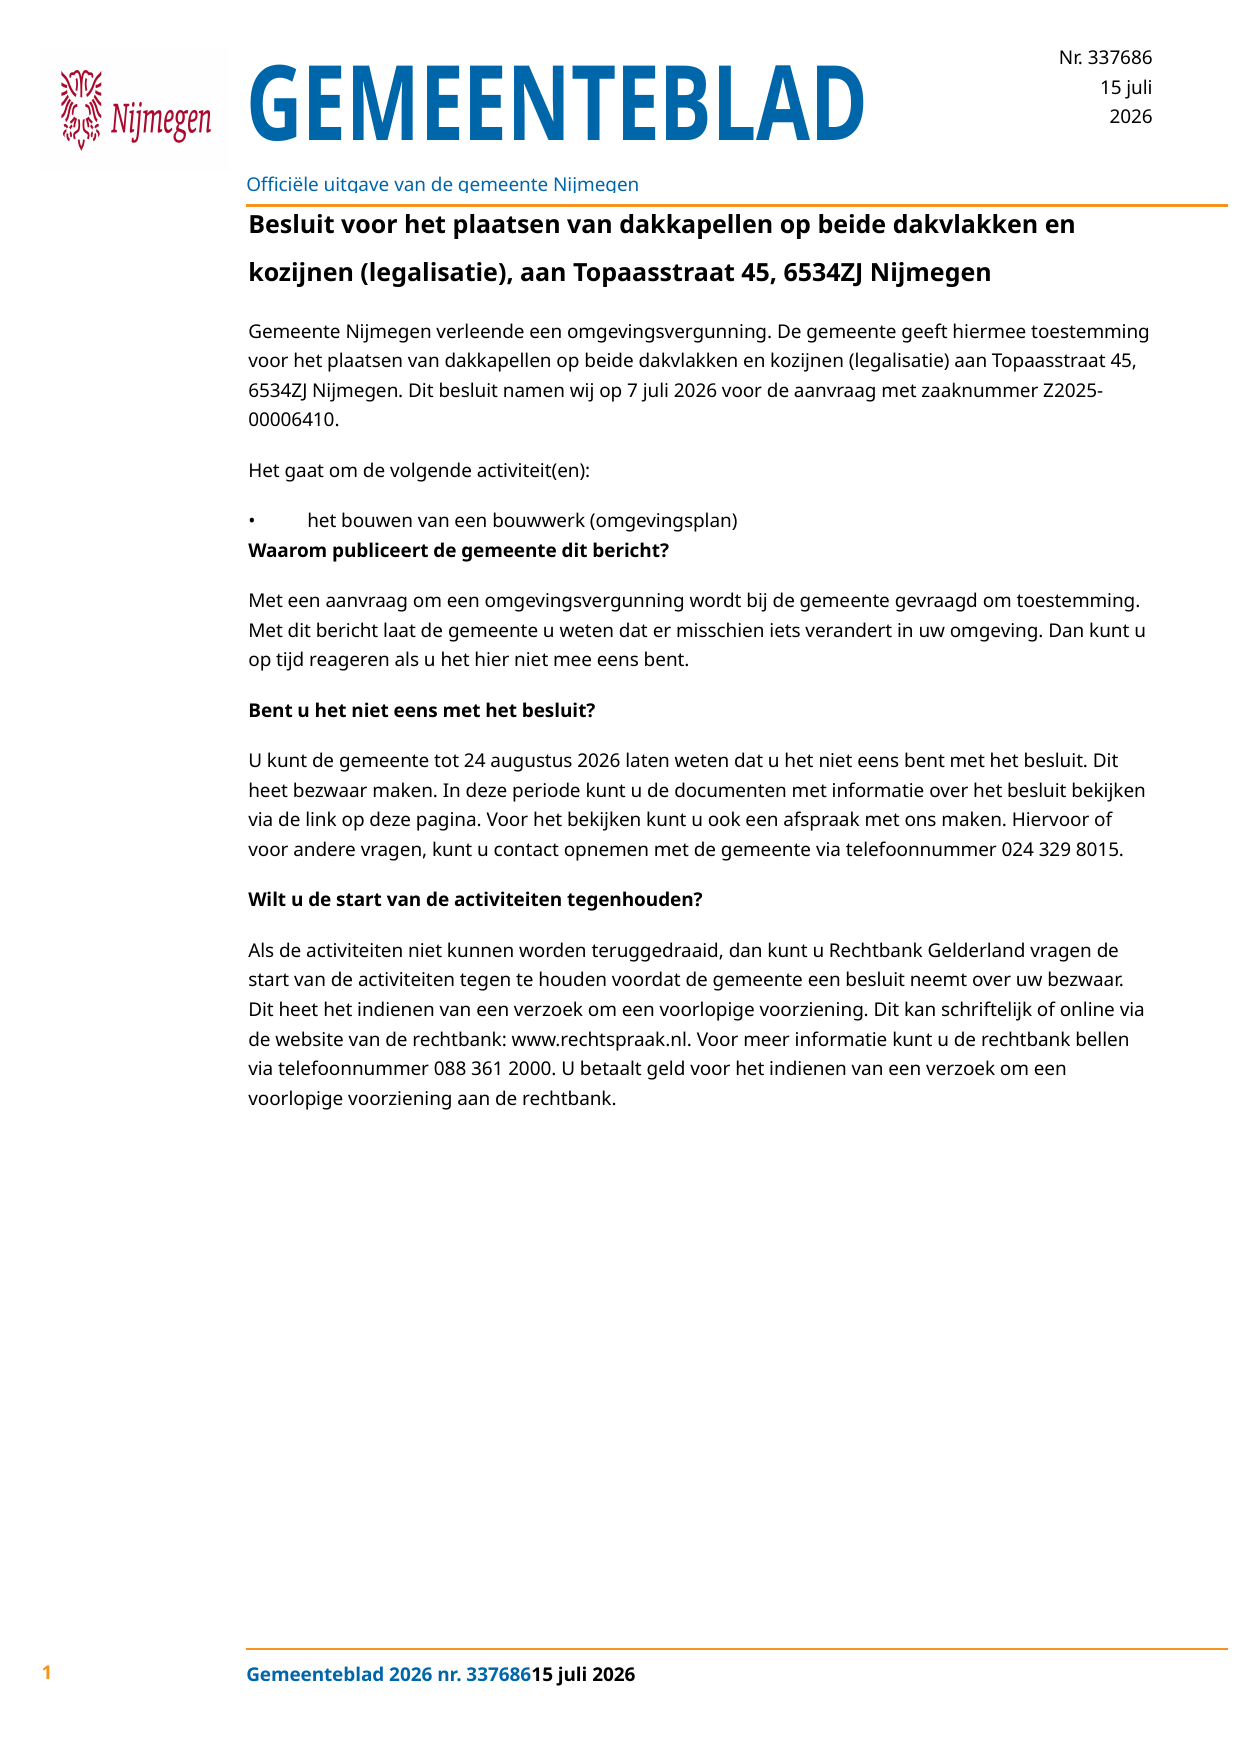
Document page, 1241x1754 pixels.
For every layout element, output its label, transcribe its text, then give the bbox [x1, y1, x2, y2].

text Als de activiteiten niet kunnen worden teruggedraaid, dan kunt u Rechtbank Gelderland vragen de start van de activiteiten tegen te houden voordat de gemeente een besluit neemt over uw bezwaar. Dit heet het indienen van een verzoek om een voorlopige voorziening. Dit kan schriftelijk of online via de website van de rechtbank: www.rechtspraak.nl. Voor meer informatie kunt u de rechtbank bellen via telefoonnummer 088 361 2000. U betaalt geld voor het indienen van een verzoek om een voorlopige voorziening aan de rechtbank. [248, 937, 1152, 1111]
text Het gaat om de volgende activiteit(en): [248, 457, 1152, 483]
text Bent u het niet eens met het besluit? [248, 697, 1152, 723]
text Wilt u de start van de activiteiten tegenhouden? [248, 887, 1152, 912]
text Waarom publiceert de gemeente dit bericht? [248, 537, 1152, 563]
list het bouwen van een bouwwerk (omgevingsplan) [248, 507, 1152, 533]
text Gemeente Nijmegen verleende een omgevingsvergunning. De gemeente geeft hiermee toestemming voor het plaatsen van dakkapellen op beide dakvlakken en kozijnen (legalisatie) aan Topaasstraat 45, 6534ZJ Nijmegen. Dit besluit namen wij op 7 juli 2026 voor de aanvraag met zaaknummer Z2025-00006410. [248, 318, 1152, 432]
text U kunt de gemeente tot 24 augustus 2026 laten weten dat u het niet eens bent met het besluit. Dit heet bezwaar maken. In deze periode kunt u de documenten met informatie over het besluit bekijken via de link op deze pagina. Voor het bekijken kunt u ook een afspraak met ons maken. Hiervoor of voor andere vragen, kunt u contact opnemen met de gemeente via telefoonnummer 024 329 8015. [248, 747, 1152, 862]
text Besluit voor het plaatsen van dakkapellen op beide dakvlakken en kozijnen (legalisatie), aan Topaasstraat 45, 6534ZJ Nijmegen [248, 207, 1152, 288]
picture [41, 47, 231, 172]
text Met een aanvraag om een omgevingsvergunning wordt bij de gemeente gevraagd om toestemming. Met dit bericht laat de gemeente u weten dat er misschien iets verandert in uw omgeving. Dan kunt u op tijd reageren als u het hier niet mee eens bent. [248, 587, 1152, 672]
